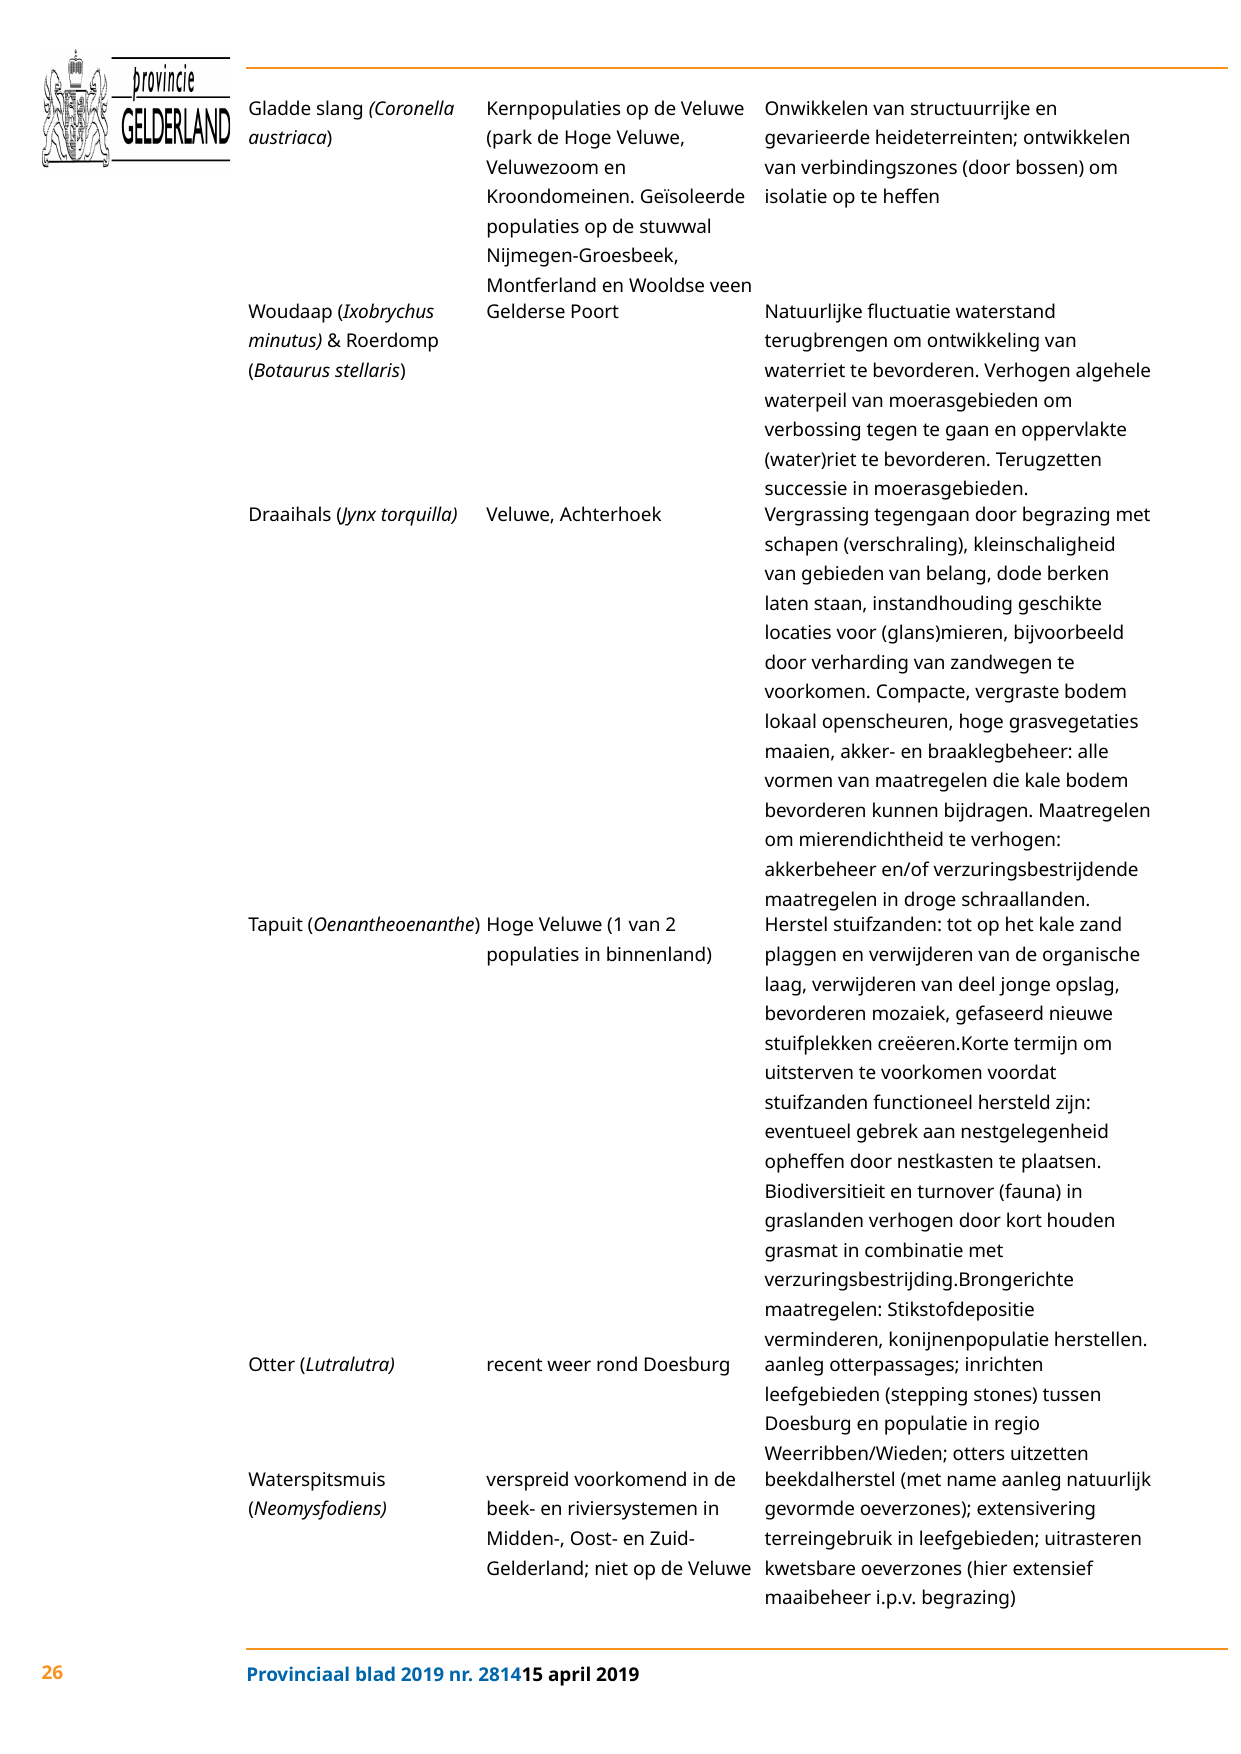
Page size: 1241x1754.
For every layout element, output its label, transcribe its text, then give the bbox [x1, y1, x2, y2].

table_cell Veluwe, Achterhoek [486, 501, 764, 912]
table_cell aanleg otterpassages; inrichten leefgebieden (stepping stones) tussen Doesburg en populatie in regio Weerribben/Wieden; otters uitzetten [764, 1351, 1152, 1466]
table_cell Woudaap (Ixobrychus minutus) & Roerdomp (Botaurus stellaris) [248, 298, 486, 501]
table_cell Gelderse Poort [486, 298, 764, 501]
table_cell Onwikkelen van structuurrijke en gevarieerde heideterreinten; ontwikkelen van verbindingszones (door bossen) om isolatie op te heffen [764, 95, 1152, 298]
table_cell Vergrassing tegengaan door begrazing met schapen (verschraling), kleinschaligheid van gebieden van belang, dode berken laten staan, instandhouding geschikte locaties voor (glans)mieren, bijvoorbeeld door verharding van zandwegen te voorkomen. Compacte, vergraste bodem lokaal openscheuren, hoge grasvegetaties maaien, akker- en braaklegbeheer: alle vormen van maatregelen die kale bodem bevorderen kunnen bijdragen. Maatregelen om mierendichtheid te verhogen: akkerbeheer en/of verzuringsbestrijdende maatregelen in droge schraallanden. [764, 501, 1152, 912]
picture [41, 47, 231, 172]
table_cell recent weer rond Doesburg [486, 1351, 764, 1466]
table_cell Waterspitsmuis (Neomysfodiens) [248, 1466, 486, 1610]
table_cell Otter (Lutralutra) [248, 1351, 486, 1466]
table_cell Gladde slang (Coronella austriaca) [248, 95, 486, 298]
table_cell beekdalherstel (met name aanleg natuurlijk gevormde oeverzones); extensivering terreingebruik in leefgebieden; uitrasteren kwetsbare oeverzones (hier extensief maaibeheer i.p.v. begrazing) [764, 1466, 1152, 1610]
table_cell Kernpopulaties op de Veluwe (park de Hoge Veluwe, Veluwezoom en Kroondomeinen. Geïsoleerde populaties op de stuwwal Nijmegen-Groesbeek, Montferland en Wooldse veen [486, 95, 764, 298]
table_cell Tapuit (Oenantheoenanthe) [248, 912, 486, 1351]
table_cell verspreid voorkomend in de beek- en riviersystemen in Midden-, Oost- en Zuid-Gelderland; niet op de Veluwe [486, 1466, 764, 1610]
table_cell Draaihals (Jynx torquilla) [248, 501, 486, 912]
table_cell Hoge Veluwe (1 van 2 populaties in binnenland) [486, 912, 764, 1351]
table_cell Natuurlijke fluctuatie waterstand terugbrengen om ontwikkeling van waterriet te bevorderen. Verhogen algehele waterpeil van moerasgebieden om verbossing tegen te gaan en oppervlakte (water)riet te bevorderen. Terugzetten successie in moerasgebieden. [764, 298, 1152, 501]
table_cell Herstel stuifzanden: tot op het kale zand plaggen en verwijderen van de organische laag, verwijderen van deel jonge opslag, bevorderen mozaiek, gefaseerd nieuwe stuifplekken creëeren.Korte termijn om uitsterven te voorkomen voordat stuifzanden functioneel hersteld zijn: eventueel gebrek aan nestgelegenheid opheffen door nestkasten te plaatsen. Biodiversitieit en turnover (fauna) in graslanden verhogen door kort houden grasmat in combinatie met verzuringsbestrijding.Brongerichte maatregelen: Stikstofdepositie verminderen, konijnenpopulatie herstellen. [764, 912, 1152, 1351]
